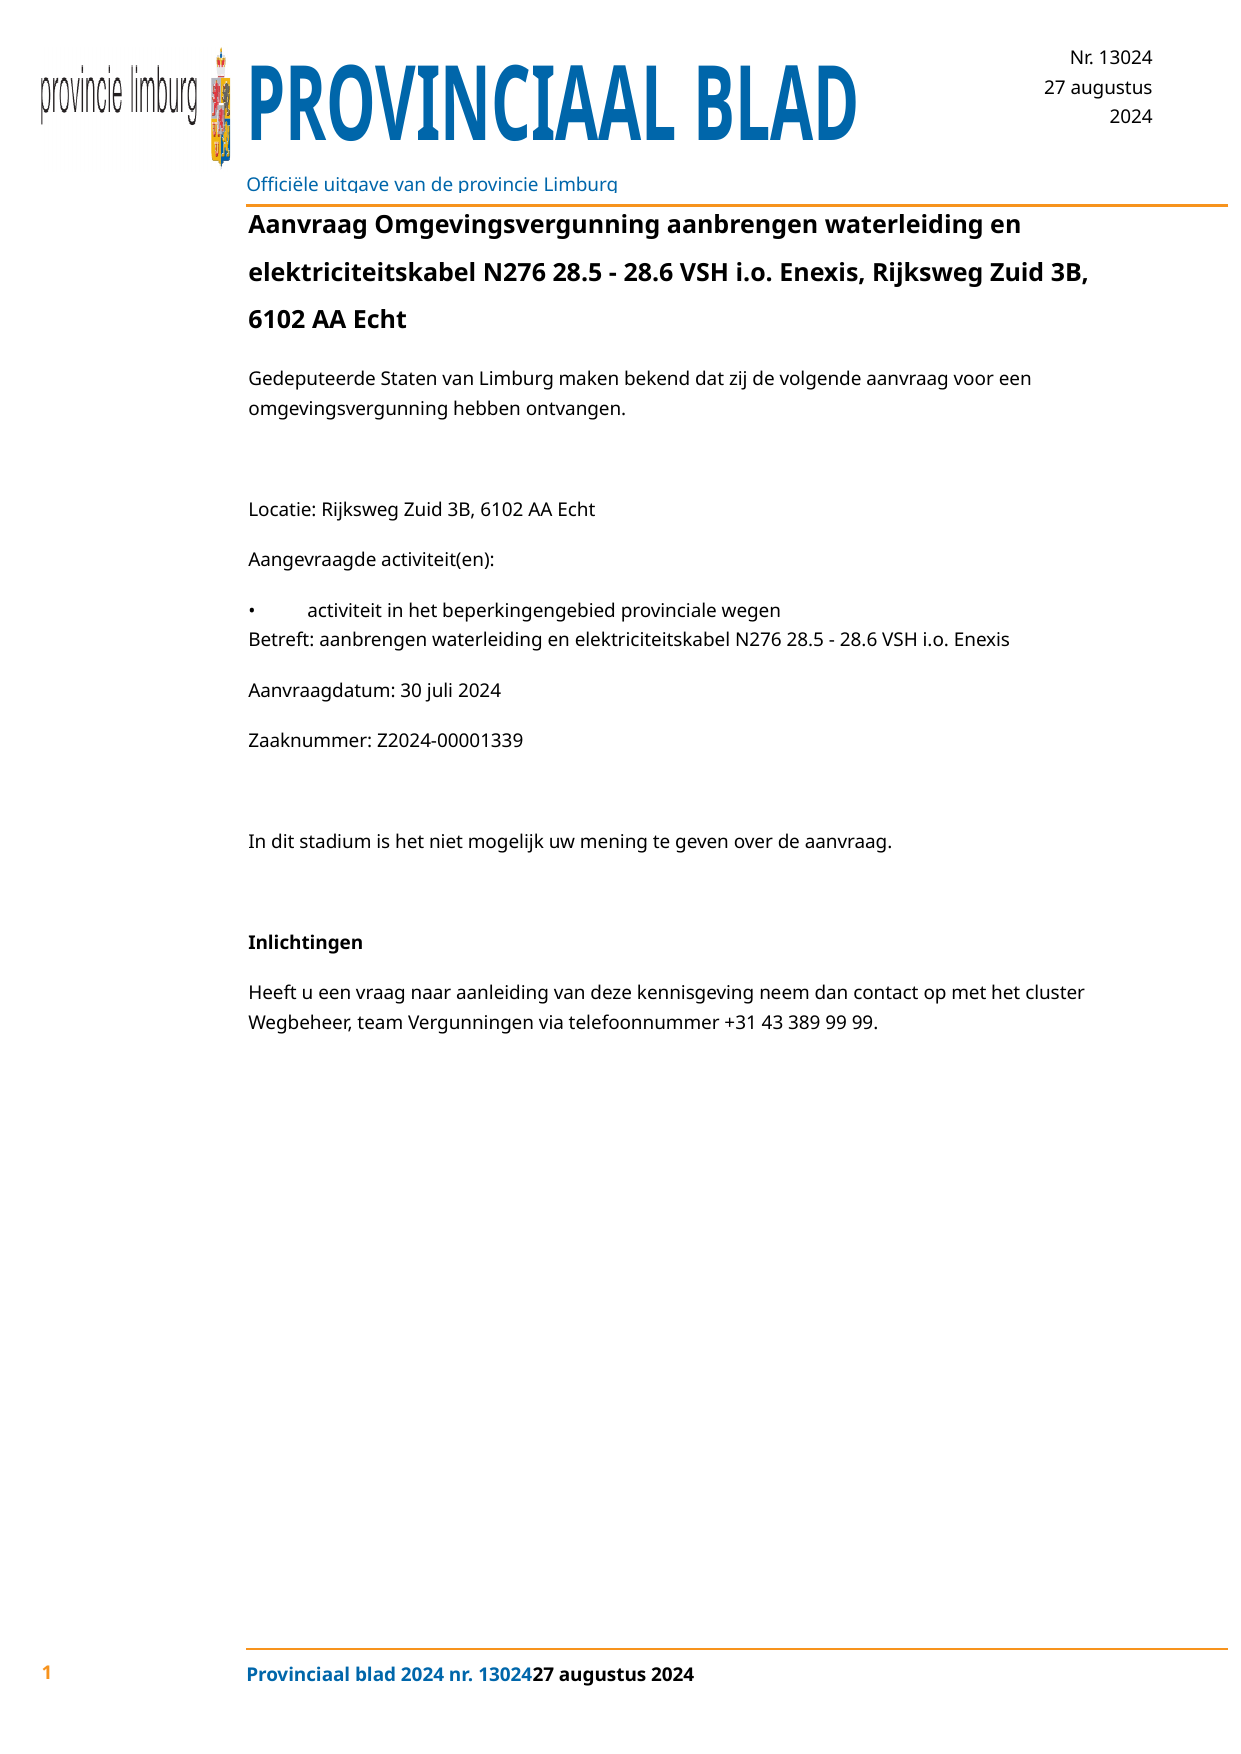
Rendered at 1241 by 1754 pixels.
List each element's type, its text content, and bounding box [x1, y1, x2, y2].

text Heeft u een vraag naar aanleiding van deze kennisgeving neem dan contact op met het cluster Wegbeheer, team Vergunningen via telefoonnummer +31 43 389 99 99. [248, 979, 1152, 1034]
text In dit stadium is het niet mogelijk uw mening te geven over de aanvraag. [248, 828, 1152, 854]
text Inlichtingen [248, 929, 1152, 954]
text Aanvraagdatum: 30 juli 2024 [248, 677, 1152, 702]
text Aangevraagde activiteit(en): [248, 546, 1152, 572]
text Gedeputeerde Staten van Limburg maken bekend dat zij de volgende aanvraag voor een omgevingsvergunning hebben ontvangen. [248, 366, 1152, 421]
text Zaaknummer: Z2024-00001339 [248, 727, 1152, 753]
text Betreft: aanbrengen waterleiding en elektriciteitskabel N276 28.5 - 28.6 VSH i.o. Enexis [248, 626, 1152, 652]
text Aanvraag Omgevingsvergunning aanbrengen waterleiding en elektriciteitskabel N276 28.5 - 28.6 VSH i.o. Enexis, Rijksweg Zuid 3B, 6102 AA Echt [248, 207, 1152, 336]
text Locatie: Rijksweg Zuid 3B, 6102 AA Echt [248, 496, 1152, 522]
list activiteit in het beperkingengebied provinciale wegen [248, 597, 1152, 622]
picture [41, 47, 231, 172]
